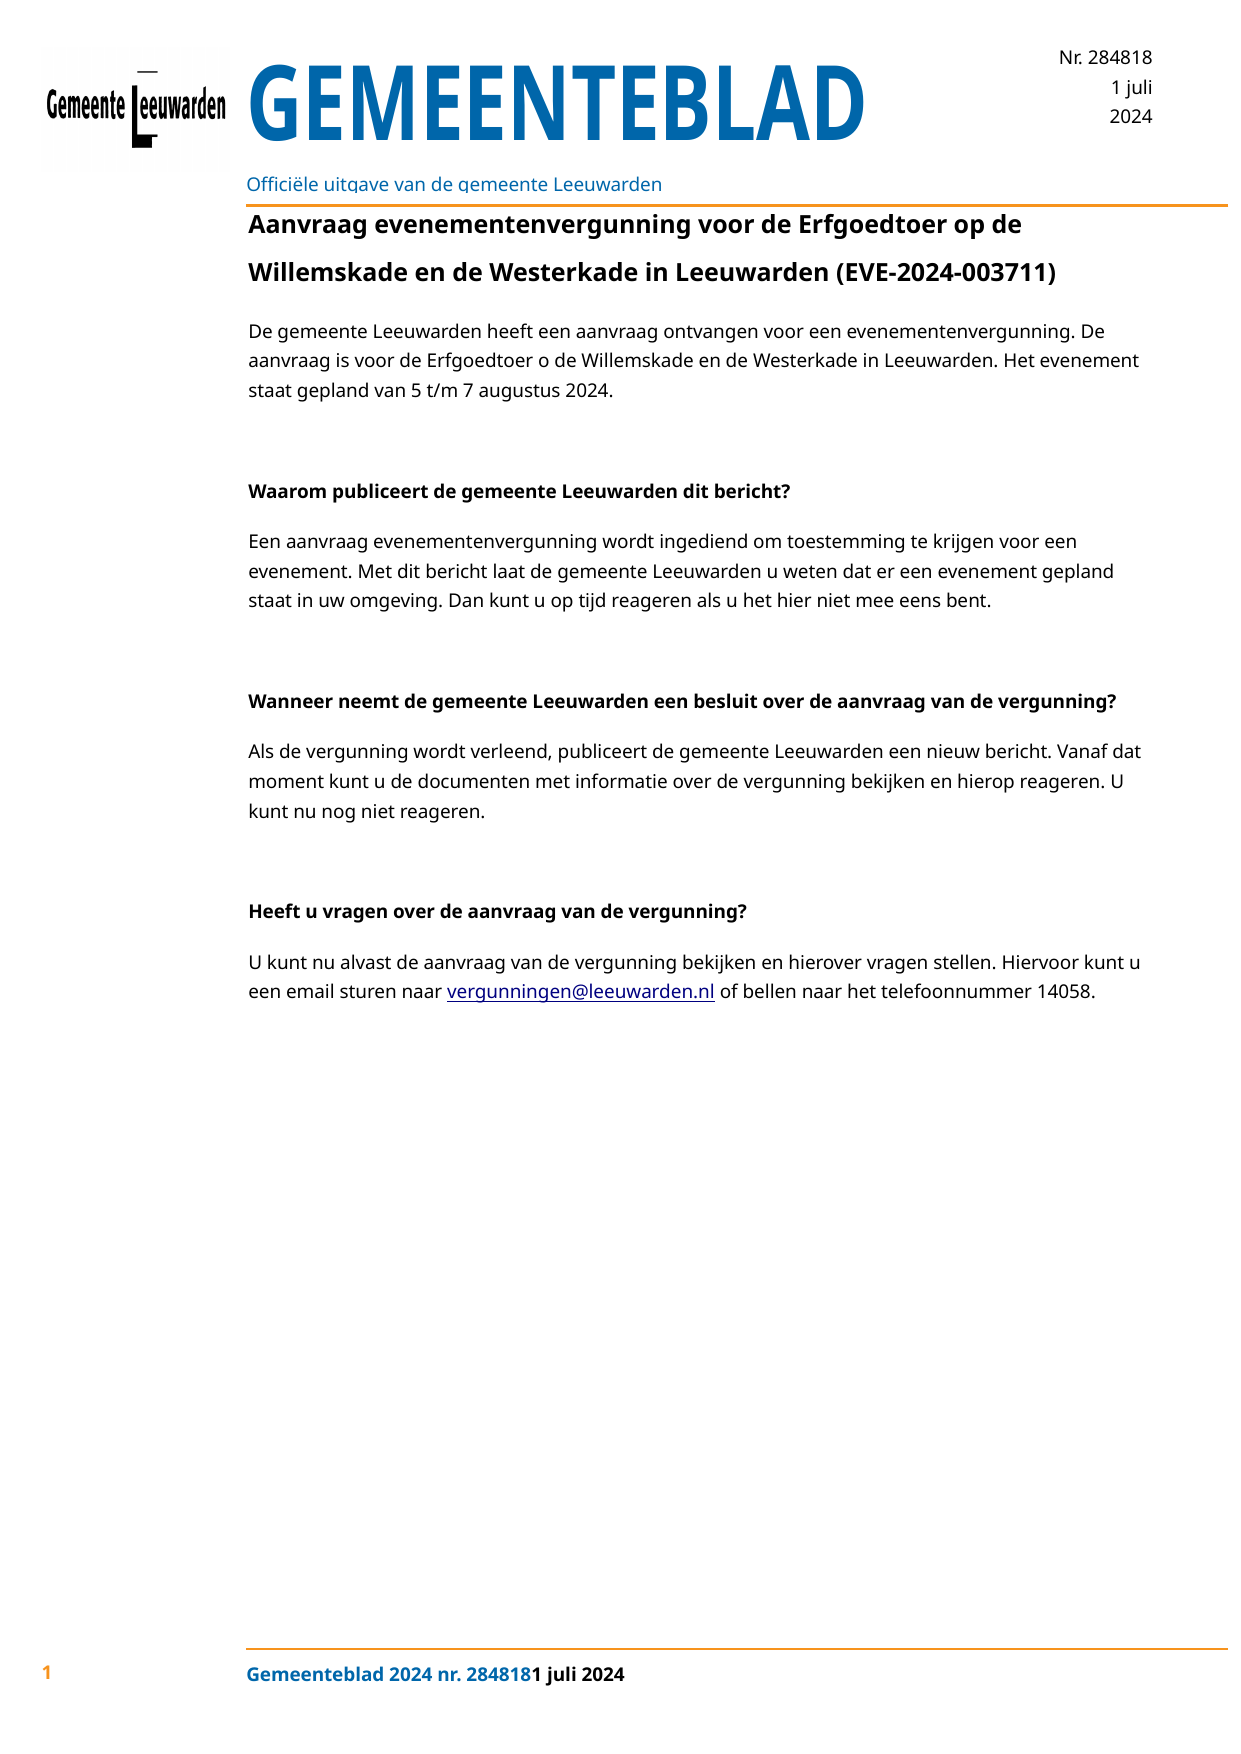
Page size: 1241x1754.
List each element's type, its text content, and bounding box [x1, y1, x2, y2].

text Heeft u vragen over de aanvraag van de vergunning? [248, 899, 1152, 924]
text Een aanvraag evenementenvergunning wordt ingediend om toestemming te krijgen voor een evenement. Met dit bericht laat de gemeente Leeuwarden u weten dat er een evenement gepland staat in uw omgeving. Dan kunt u op tijd reageren als u het hier niet mee eens bent. [248, 528, 1152, 613]
text Waarom publiceert de gemeente Leeuwarden dit bericht? [248, 478, 1152, 504]
text Wanneer neemt de gemeente Leeuwarden een besluit over de aanvraag van de vergunning? [248, 688, 1152, 714]
picture [41, 47, 231, 172]
text Als de vergunning wordt verleend, publiceert de gemeente Leeuwarden een nieuw bericht. Vanaf dat moment kunt u de documenten met informatie over de vergunning bekijken en hierop reageren. U kunt nu nog niet reageren. [248, 739, 1152, 824]
text U kunt nu alvast de aanvraag van de vergunning bekijken en hierover vragen stellen. Hiervoor kunt u een email sturen naar vergunningen@leeuwarden.nl of bellen naar het telefoonnummer 14058. [248, 949, 1152, 1004]
text De gemeente Leeuwarden heeft een aanvraag ontvangen voor een evenementenvergunning. De aanvraag is voor de Erfgoedtoer o de Willemskade en de Westerkade in Leeuwarden. Het evenement staat gepland van 5 t/m 7 augustus 2024. [248, 318, 1152, 403]
text Aanvraag evenementenvergunning voor de Erfgoedtoer op de Willemskade en de Westerkade in Leeuwarden (EVE-2024-003711) [248, 207, 1152, 288]
